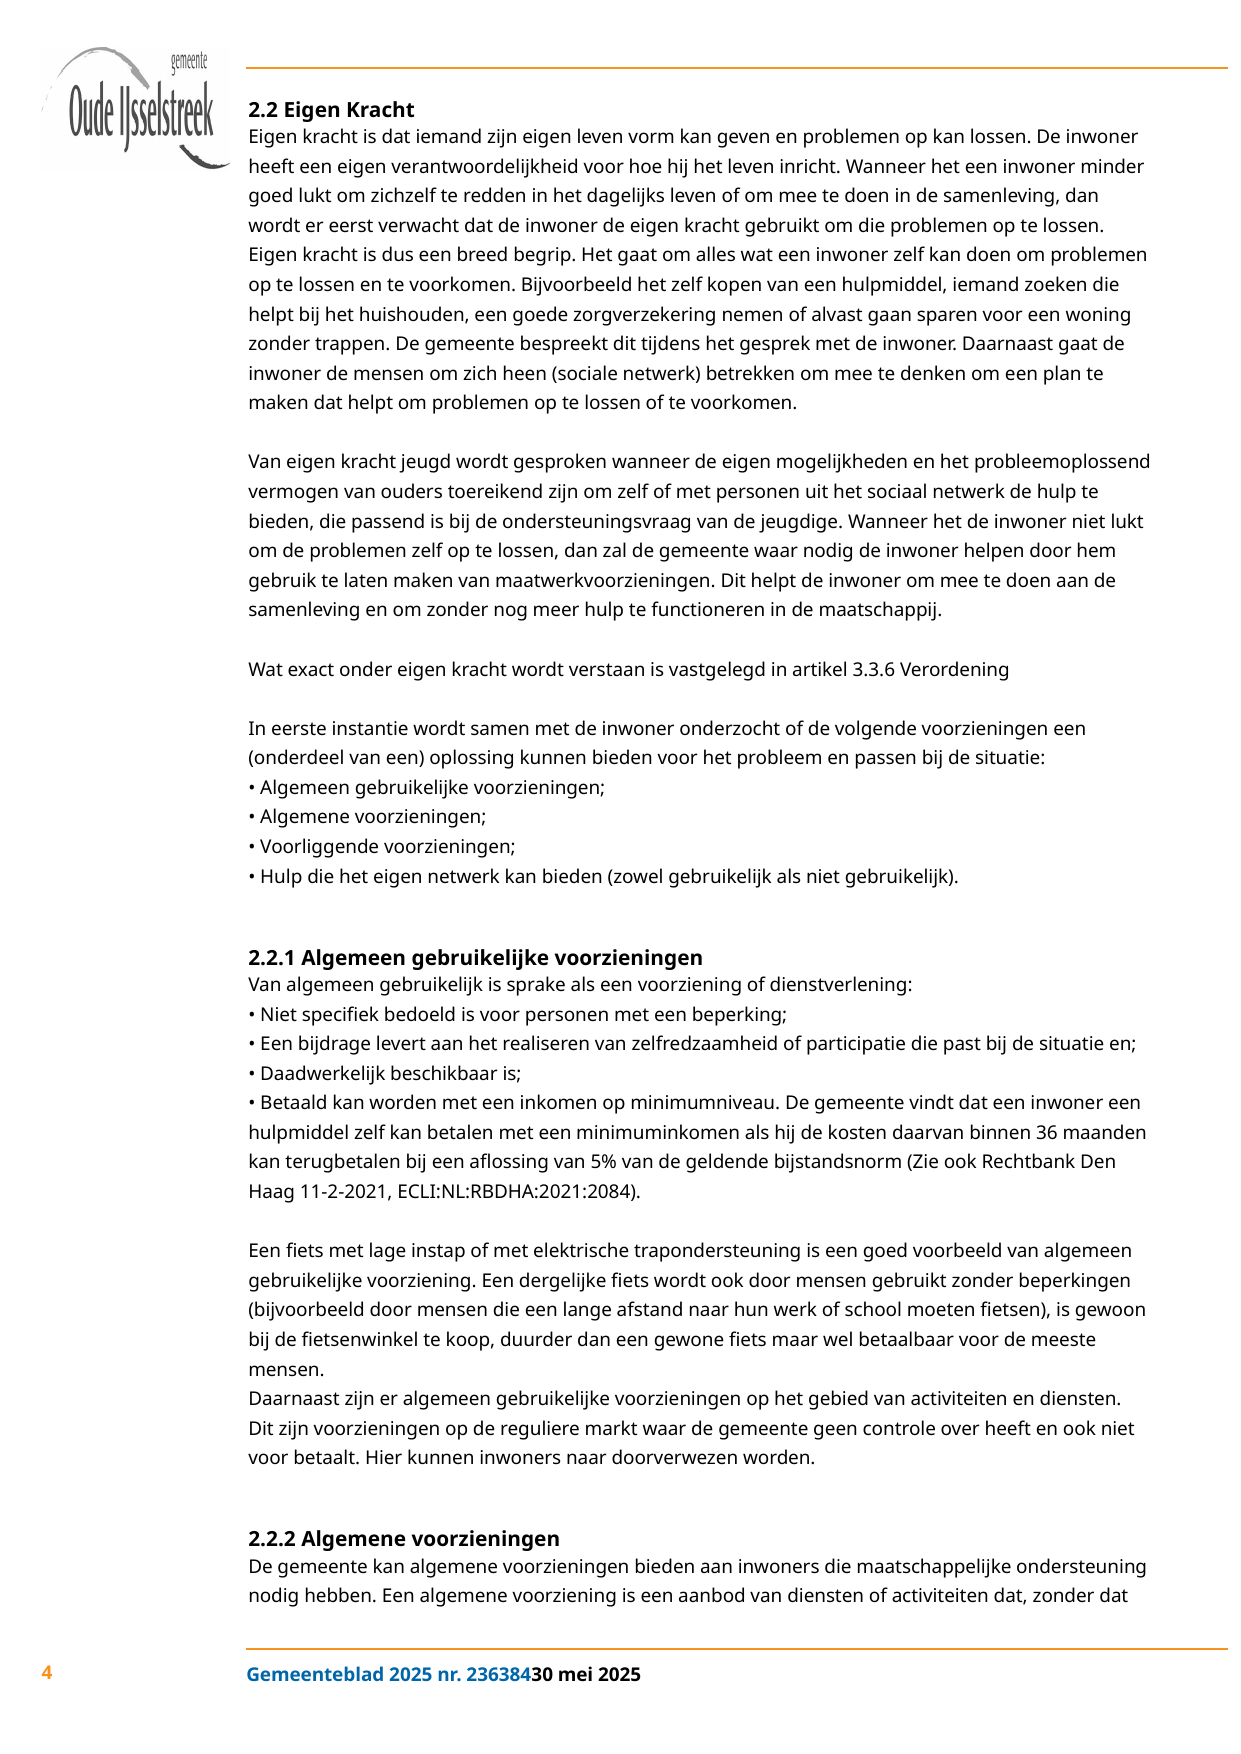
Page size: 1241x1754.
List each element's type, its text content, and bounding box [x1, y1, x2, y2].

text • Niet specifiek bedoeld is voor personen met een beperking; [248, 1001, 1152, 1027]
text • Voorliggende voorzieningen; [248, 833, 1152, 859]
text De gemeente kan algemene voorzieningen bieden aan inwoners die maatschappelijke ondersteuning nodig hebben. Een algemene voorziening is een aanbod van diensten of activiteiten dat, zonder dat [248, 1553, 1152, 1608]
text 2.2.2 Algemene voorzieningen [248, 1524, 1152, 1553]
text • Algemene voorzieningen; [248, 804, 1152, 829]
text Daarnaast zijn er algemeen gebruikelijke voorzieningen op het gebied van activiteiten en diensten. Dit zijn voorzieningen op de reguliere markt waar de gemeente geen controle over heeft en ook niet voor betaalt. Hier kunnen inwoners naar doorverwezen worden. [248, 1385, 1152, 1470]
text Van eigen kracht jeugd wordt gesproken wanneer de eigen mogelijkheden en het probleemoplossend vermogen van ouders toereikend zijn om zelf of met personen uit het sociaal netwerk de hulp te bieden, die passend is bij de ondersteuningsvraag van de jeugdige. Wanneer het de inwoner niet lukt om de problemen zelf op te lossen, dan zal de gemeente waar nodig de inwoner helpen door hem gebruik te laten maken van maatwerkvoorzieningen. Dit helpt de inwoner om mee te doen aan de samenleving en om zonder nog meer hulp te functioneren in de maatschappij. [248, 449, 1152, 622]
text • Daadwerkelijk beschikbaar is; [248, 1060, 1152, 1086]
text 2.2.1 Algemeen gebruikelijke voorzieningen [248, 943, 1152, 971]
text • Algemeen gebruikelijke voorzieningen; [248, 774, 1152, 800]
text • Hulp die het eigen netwerk kan bieden (zowel gebruikelijk als niet gebruikelijk). [248, 863, 1152, 888]
text Wat exact onder eigen kracht wordt verstaan is vastgelegd in artikel 3.3.6 Verordening [248, 656, 1152, 681]
text 2.2 Eigen Kracht [248, 95, 1152, 123]
text In eerste instantie wordt samen met de inwoner onderzocht of de volgende voorzieningen een (onderdeel van een) oplossing kunnen bieden voor het probleem en passen bij de situatie: [248, 715, 1152, 770]
text Een fiets met lage instap of met elektrische trapondersteuning is een goed voorbeeld van algemeen gebruikelijke voorziening. Een dergelijke fiets wordt ook door mensen gebruikt zonder beperkingen (bijvoorbeeld door mensen die een lange afstand naar hun werk of school moeten fietsen), is gewoon bij de fietsenwinkel te koop, duurder dan een gewone fiets maar wel betaalbaar voor de meeste mensen. [248, 1237, 1152, 1382]
text • Betaald kan worden met een inkomen op minimumniveau. De gemeente vindt dat een inwoner een hulpmiddel zelf kan betalen met een minimuminkomen als hij de kosten daarvan binnen 36 maanden kan terugbetalen bij een aflossing van 5% van de geldende bijstandsnorm (Zie ook Rechtbank Den Haag 11-2-2021, ECLI:NL:RBDHA:2021:2084). [248, 1089, 1152, 1204]
text • Een bijdrage levert aan het realiseren van zelfredzaamheid of participatie die past bij de situatie en; [248, 1030, 1152, 1056]
picture [41, 47, 231, 172]
text Eigen kracht is dat iemand zijn eigen leven vorm kan geven en problemen op kan lossen. De inwoner heeft een eigen verantwoordelijkheid voor hoe hij het leven inricht. Wanneer het een inwoner minder goed lukt om zichzelf te redden in het dagelijks leven of om mee te doen in de samenleving, dan wordt er eerst verwacht dat de inwoner de eigen kracht gebruikt om die problemen op te lossen. Eigen kracht is dus een breed begrip. Het gaat om alles wat een inwoner zelf kan doen om problemen op te lossen en te voorkomen. Bijvoorbeeld het zelf kopen van een hulpmiddel, iemand zoeken die helpt bij het huishouden, een goede zorgverzekering nemen of alvast gaan sparen voor een woning zonder trappen. De gemeente bespreekt dit tijdens het gesprek met de inwoner. Daarnaast gaat de inwoner de mensen om zich heen (sociale netwerk) betrekken om mee te denken om een plan te maken dat helpt om problemen op te lossen of te voorkomen. [248, 123, 1152, 415]
text Van algemeen gebruikelijk is sprake als een voorziening of dienstverlening: [248, 971, 1152, 997]
